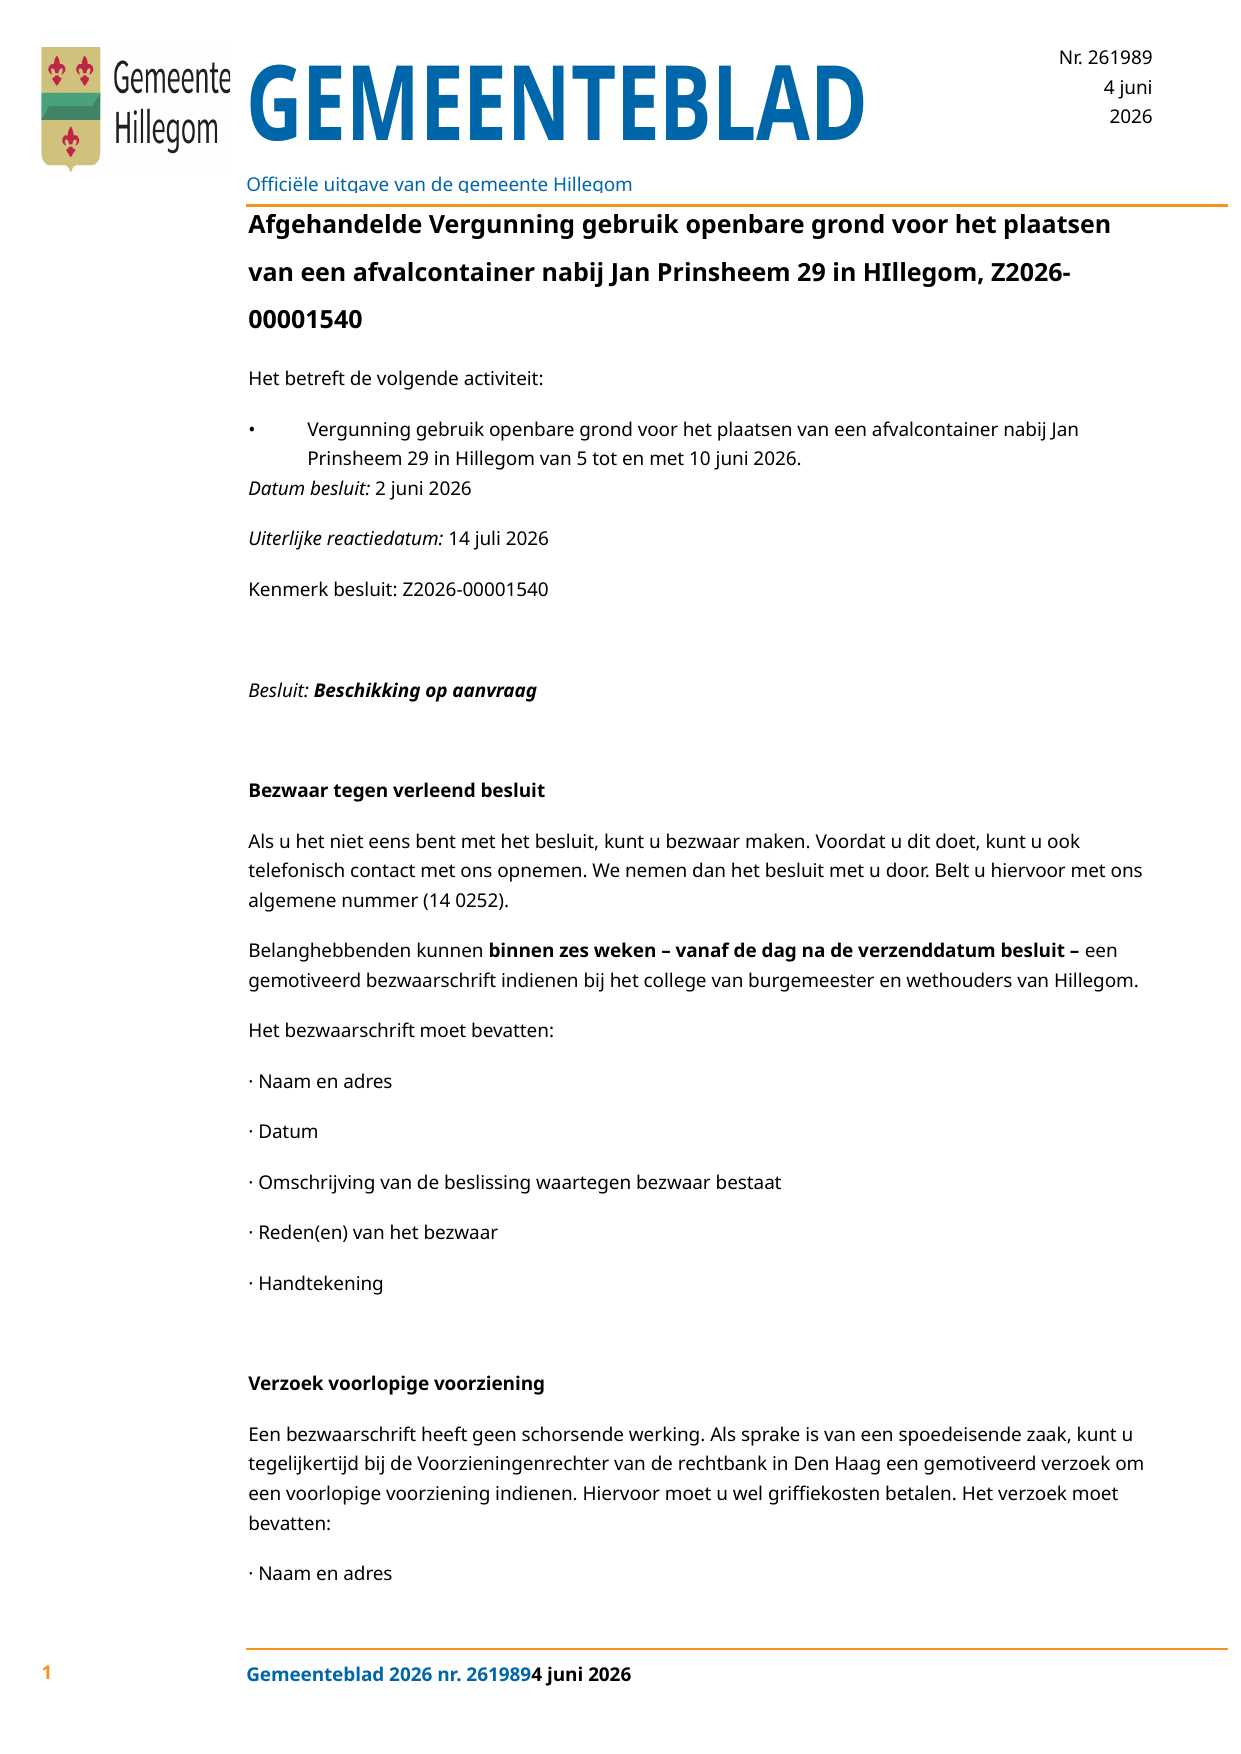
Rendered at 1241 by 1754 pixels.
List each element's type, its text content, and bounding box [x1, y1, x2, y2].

text · Naam en adres [248, 1068, 1152, 1094]
text · Naam en adres [248, 1560, 1152, 1586]
text Belanghebbenden kunnen binnen zes weken – vanaf de dag na de verzenddatum besluit – een gemotiveerd bezwaarschrift indienen bij het college van burgemeester en wethouders van Hillegom. [248, 938, 1152, 993]
text · Datum [248, 1118, 1152, 1144]
text Besluit: Beschikking op aanvraag [248, 677, 1152, 702]
text Verzoek voorlopige voorziening [248, 1371, 1152, 1396]
text Kenmerk besluit: Z2026-00001540 [248, 576, 1152, 602]
text Het bezwaarschrift moet bevatten: [248, 1018, 1152, 1043]
text · Reden(en) van het bezwaar [248, 1219, 1152, 1245]
text Een bezwaarschrift heeft geen schorsende werking. Als sprake is van een spoedeisende zaak, kunt u tegelijkertijd bij de Voorzieningenrechter van de rechtbank in Den Haag een gemotiveerd verzoek om een voorlopige voorziening indienen. Hiervoor moet u wel griffiekosten betalen. Het verzoek moet bevatten: [248, 1421, 1152, 1535]
text Als u het niet eens bent met het besluit, kunt u bezwaar maken. Voordat u dit doet, kunt u ook telefonisch contact met ons opnemen. We nemen dan het besluit met u door. Belt u hiervoor met ons algemene nummer (14 0252). [248, 828, 1152, 913]
list Vergunning gebruik openbare grond voor het plaatsen van een afvalcontainer nabij Jan Prinsheem 29 in Hillegom van 5 tot en met 10 juni 2026. [248, 416, 1152, 471]
picture [41, 47, 231, 172]
text Datum besluit: 2 juni 2026 [248, 475, 1152, 501]
text · Omschrijving van de beslissing waartegen bezwaar bestaat [248, 1169, 1152, 1194]
text · Handtekening [248, 1270, 1152, 1295]
text Het betreft de volgende activiteit: [248, 366, 1152, 391]
text Bezwaar tegen verleend besluit [248, 778, 1152, 803]
text Afgehandelde Vergunning gebruik openbare grond voor het plaatsen van een afvalcontainer nabij Jan Prinsheem 29 in HIllegom, Z2026-00001540 [248, 207, 1152, 336]
text Uiterlijke reactiedatum: 14 juli 2026 [248, 526, 1152, 551]
